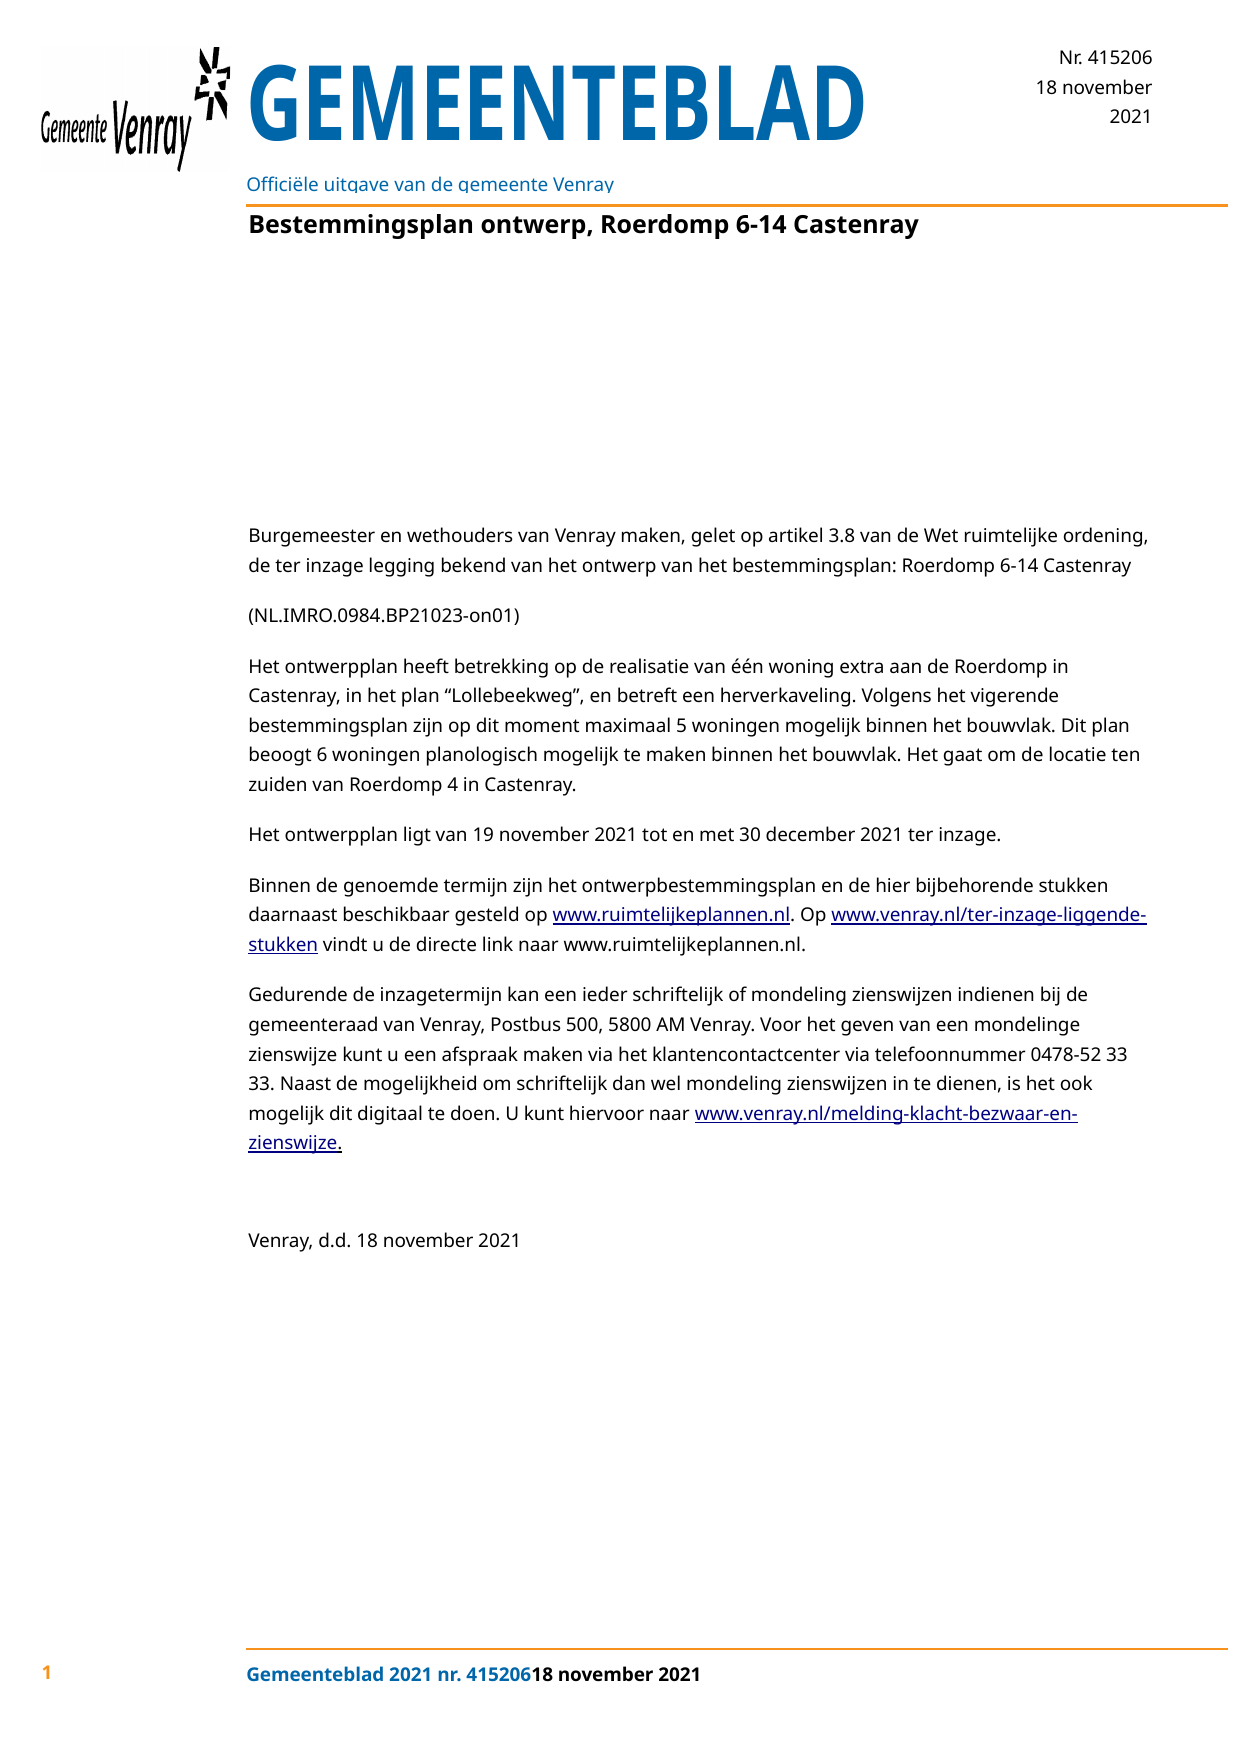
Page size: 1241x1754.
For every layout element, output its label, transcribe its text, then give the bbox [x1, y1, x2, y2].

text Binnen de genoemde termijn zijn het ontwerpbestemmingsplan en de hier bijbehorende stukken daarnaast beschikbaar gesteld op www.ruimtelijkeplannen.nl. Op www.venray.nl/ter-inzage-liggende-stukken vindt u de directe link naar www.ruimtelijkeplannen.nl. [248, 872, 1152, 957]
picture [41, 47, 231, 172]
text Venray, d.d. 18 november 2021 [248, 1228, 1152, 1253]
text Gedurende de inzagetermijn kan een ieder schriftelijk of mondeling zienswijzen indienen bij de gemeenteraad van Venray, Postbus 500, 5800 AM Venray. Voor het geven van een mondelinge zienswijze kunt u een afspraak maken via het klantencontactcenter via telefoonnummer 0478-52 33 33. Naast de mogelijkheid om schriftelijk dan wel mondeling zienswijzen in te dienen, is het ook mogelijk dit digitaal te doen. U kunt hiervoor naar www.venray.nl/melding-klacht-bezwaar-en-zienswijze. [248, 982, 1152, 1155]
text (NL.IMRO.0984.BP21023-on01) [248, 602, 1152, 628]
text Bestemmingsplan ontwerp, Roerdomp 6-14 Castenray [248, 207, 1152, 241]
text Het ontwerpplan heeft betrekking op de realisatie van één woning extra aan de Roerdomp in Castenray, in het plan “Lollebeekweg”, en betreft een herverkaveling. Volgens het vigerende bestemmingsplan zijn op dit moment maximaal 5 woningen mogelijk binnen het bouwvlak. Dit plan beoogt 6 woningen planologisch mogelijk te maken binnen het bouwvlak. Het gaat om de locatie ten zuiden van Roerdomp 4 in Castenray. [248, 653, 1152, 797]
text Het ontwerpplan ligt van 19 november 2021 tot en met 30 december 2021 ter inzage. [248, 822, 1152, 847]
text Burgemeester en wethouders van Venray maken, gelet op artikel 3.8 van de Wet ruimtelijke ordening, de ter inzage legging bekend van het ontwerp van het bestemmingsplan: Roerdomp 6-14 Castenray [248, 522, 1152, 578]
